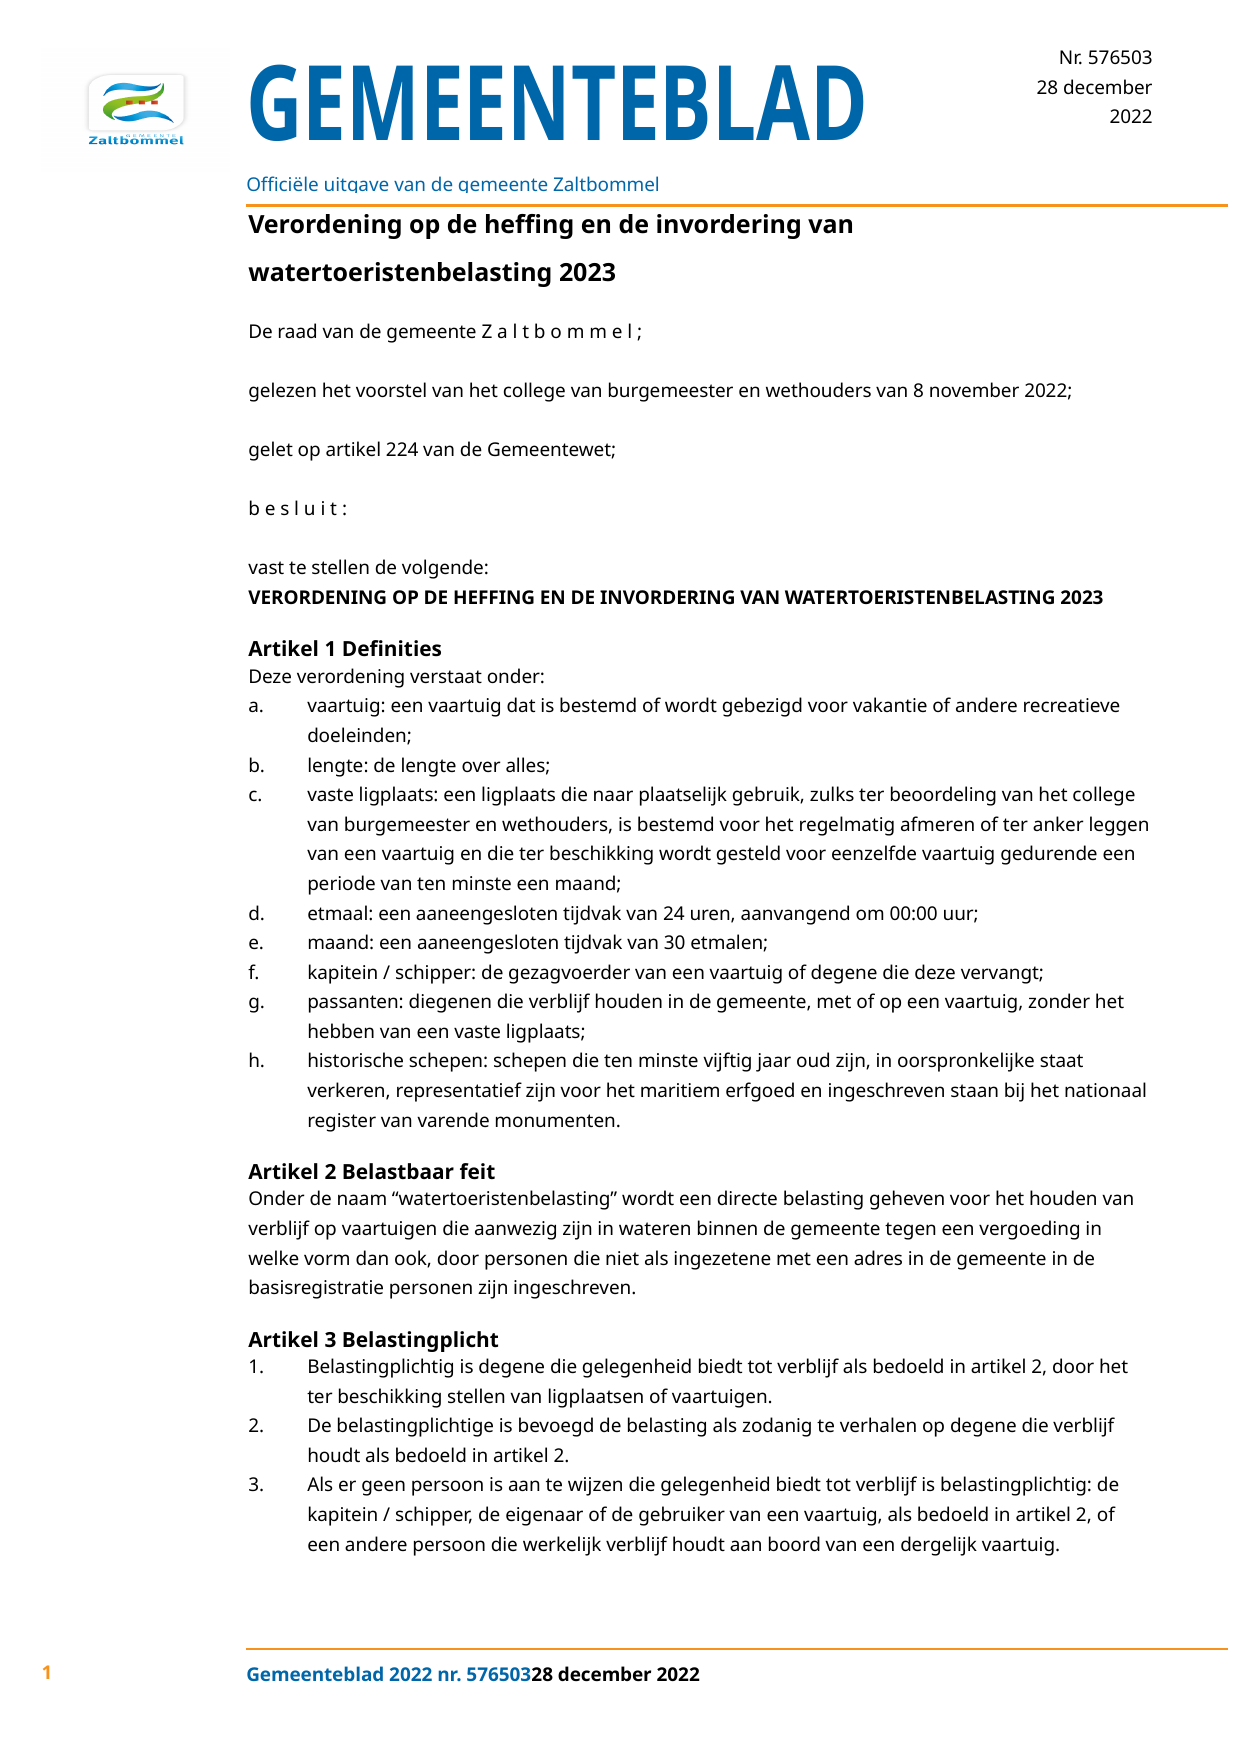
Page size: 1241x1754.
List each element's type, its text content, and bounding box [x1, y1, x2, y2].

text Onder de naam “watertoeristenbelasting” wordt een directe belasting geheven voor het houden van verblijf op vaartuigen die aanwezig zijn in wateren binnen de gemeente tegen een vergoeding in welke vorm dan ook, door personen die niet als ingezetene met een adres in de gemeente in de basisregistratie personen zijn ingeschreven. [248, 1186, 1152, 1300]
text Artikel 1 Definities [248, 634, 1152, 663]
list maand: een aaneengesloten tijdvak van 30 etmalen; [248, 929, 1152, 955]
list lengte: de lengte over alles; [248, 752, 1152, 777]
text gelet op artikel 224 van de Gemeentewet; [248, 436, 1152, 462]
text De raad van de gemeente Z a l t b o m m e l ; [248, 318, 1152, 344]
list Belastingplichtig is degene die gelegenheid biedt tot verblijf als bedoeld in artikel 2, door het ter beschikking stellen van ligplaatsen of vaartuigen. [248, 1353, 1152, 1408]
text vast te stellen de volgende: [248, 554, 1152, 580]
text Artikel 3 Belastingplicht [248, 1325, 1152, 1353]
picture [41, 47, 231, 172]
text VERORDENING OP DE HEFFING EN DE INVORDERING VAN WATERTOERISTENBELASTING 2023 [248, 584, 1152, 610]
list kapitein / schipper: de gezagvoerder van een vaartuig of degene die deze vervangt; [248, 959, 1152, 984]
text gelezen het voorstel van het college van burgemeester en wethouders van 8 november 2022; [248, 377, 1152, 403]
list etmaal: een aaneengesloten tijdvak van 24 uren, aanvangend om 00:00 uur; [248, 900, 1152, 925]
text Verordening op de heffing en de invordering van watertoeristenbelasting 2023 [248, 207, 1152, 288]
list vaartuig: een vaartuig dat is bestemd of wordt gebezigd voor vakantie of andere recreatieve doeleinden; [248, 693, 1152, 748]
text Artikel 2 Belastbaar feit [248, 1157, 1152, 1186]
list vaste ligplaats: een ligplaats die naar plaatselijk gebruik, zulks ter beoordeling van het college van burgemeester en wethouders, is bestemd voor het regelmatig afmeren of ter anker leggen van een vaartuig en die ter beschikking wordt gesteld voor eenzelfde vaartuig gedurende een periode van ten minste een maand; [248, 781, 1152, 896]
text b e s l u i t : [248, 495, 1152, 521]
text Deze verordening verstaat onder: [248, 663, 1152, 689]
list Als er geen persoon is aan te wijzen die gelegenheid biedt tot verblijf is belastingplichtig: de kapitein / schipper, de eigenaar of de gebruiker van een vaartuig, als bedoeld in artikel 2, of een andere persoon die werkelijk verblijf houdt aan boord van een dergelijk vaartuig. [248, 1472, 1152, 1556]
list historische schepen: schepen die ten minste vijftig jaar oud zijn, in oorspronkelijke staat verkeren, representatief zijn voor het maritiem erfgoed en ingeschreven staan bij het nationaal register van varende monumenten. [248, 1048, 1152, 1132]
list passanten: diegenen die verblijf houden in de gemeente, met of op een vaartuig, zonder het hebben van een vaste ligplaats; [248, 988, 1152, 1044]
list De belastingplichtige is bevoegd de belasting als zodanig te verhalen op degene die verblijf houdt als bedoeld in artikel 2. [248, 1412, 1152, 1468]
